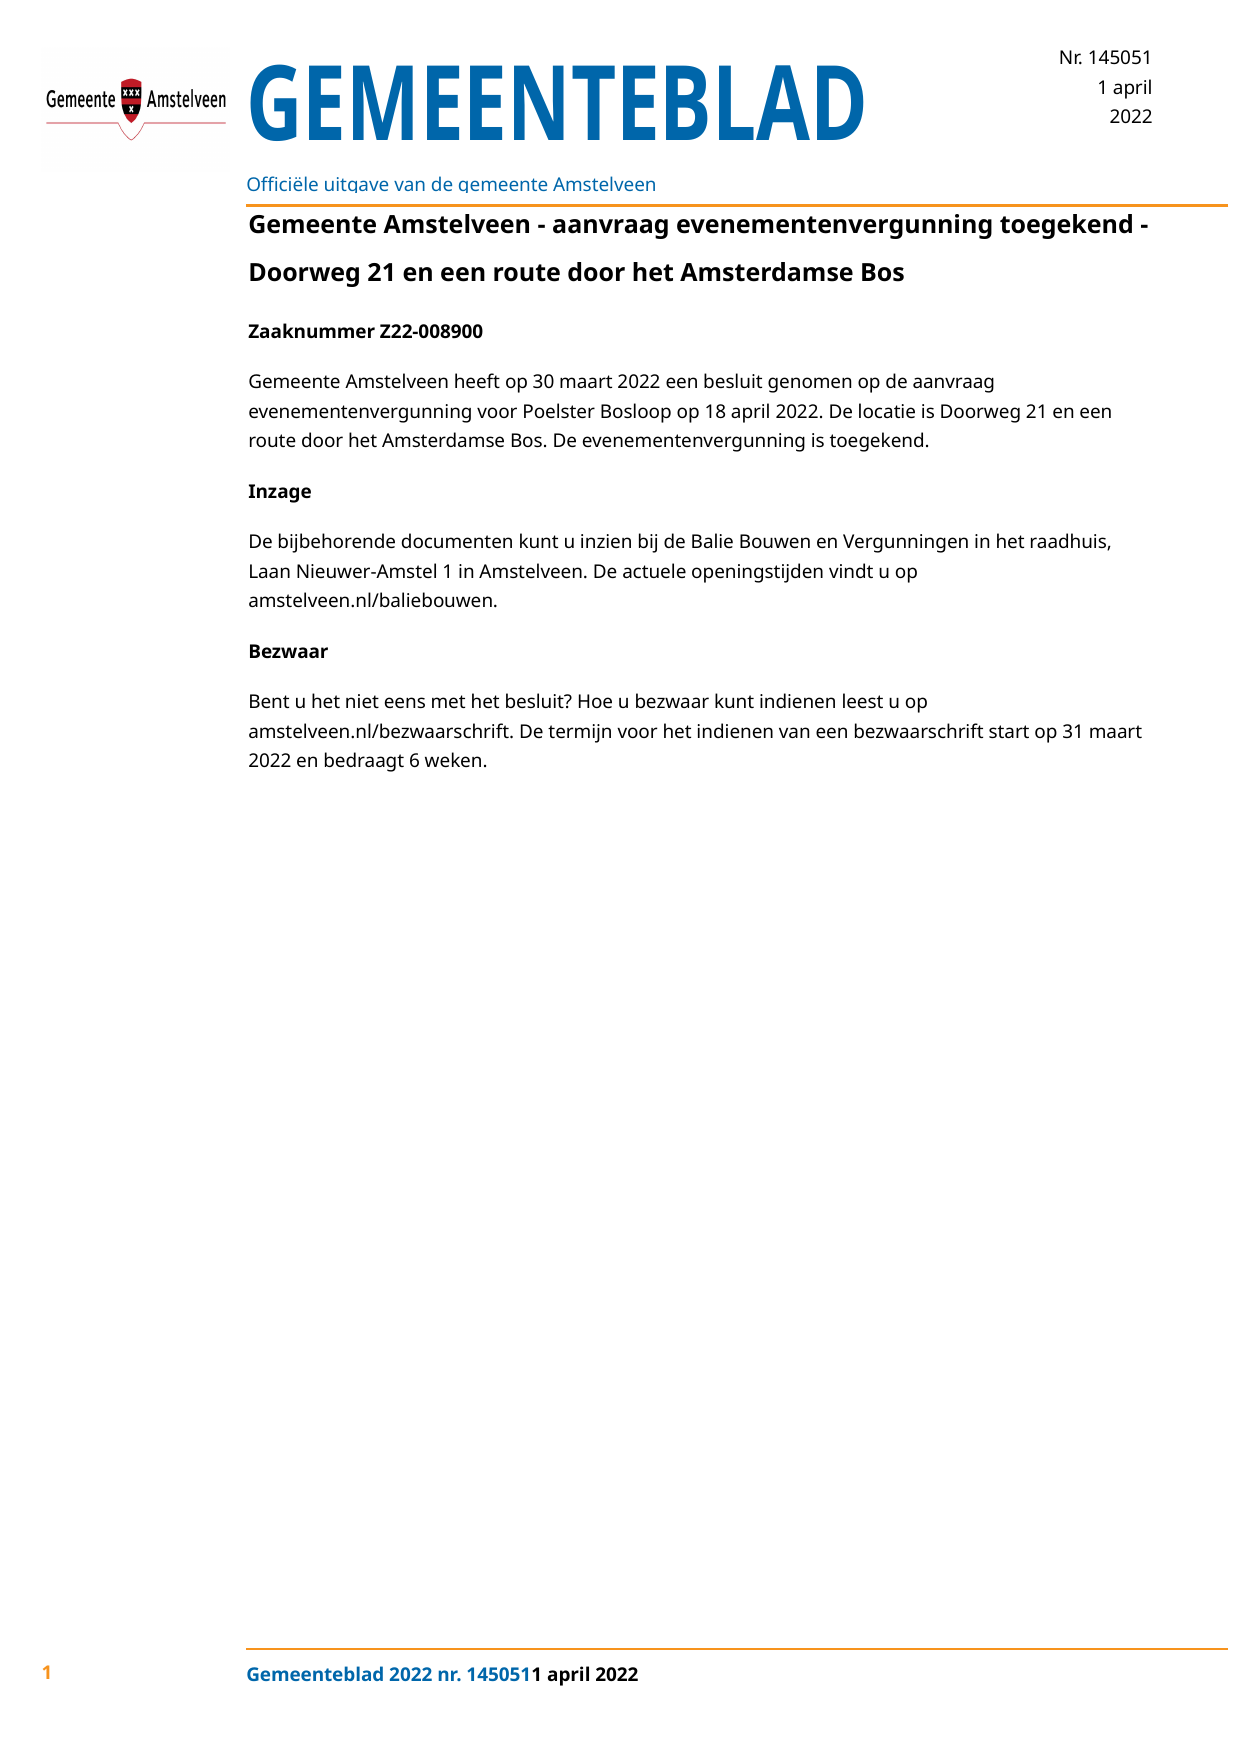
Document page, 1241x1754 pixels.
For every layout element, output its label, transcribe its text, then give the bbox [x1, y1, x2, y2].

text Gemeente Amstelveen - aanvraag evenementenvergunning toegekend - Doorweg 21 en een route door het Amsterdamse Bos [248, 207, 1152, 288]
text Gemeente Amstelveen heeft op 30 maart 2022 een besluit genomen op de aanvraag evenementenvergunning voor Poelster Bosloop op 18 april 2022. De locatie is Doorweg 21 en een route door het Amsterdamse Bos. De evenementenvergunning is toegekend. [248, 368, 1152, 453]
text De bijbehorende documenten kunt u inzien bij de Balie Bouwen en Vergunningen in het raadhuis, Laan Nieuwer-Amstel 1 in Amstelveen. De actuele openingstijden vindt u op amstelveen.nl/baliebouwen. [248, 528, 1152, 613]
text Zaaknummer Z22-008900 [248, 318, 1152, 344]
text Bezwaar [248, 638, 1152, 664]
text Bent u het niet eens met het besluit? Hoe u bezwaar kunt indienen leest u op amstelveen.nl/bezwaarschrift. De termijn voor het indienen van een bezwaarschrift start op 31 maart 2022 en bedraagt 6 weken. [248, 688, 1152, 773]
text Inzage [248, 478, 1152, 504]
picture [41, 47, 231, 172]
